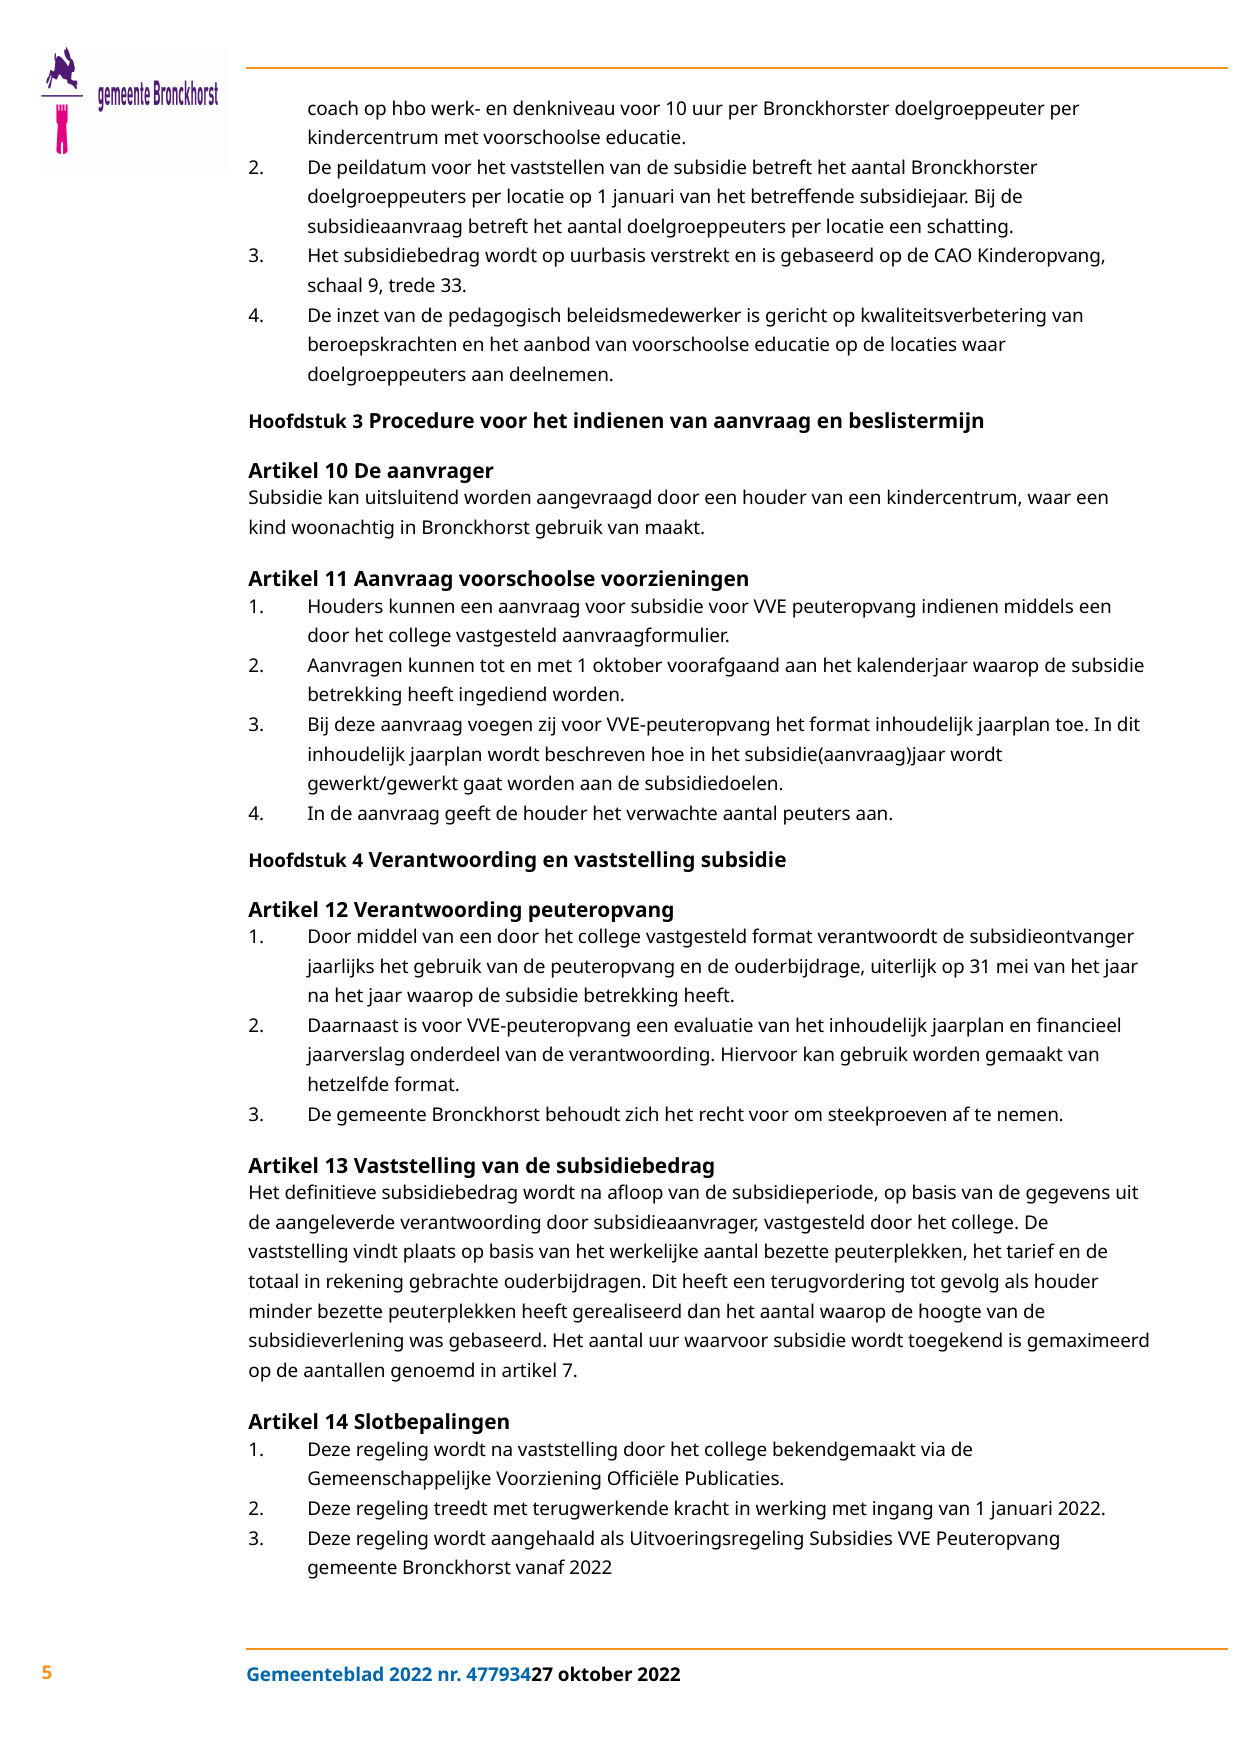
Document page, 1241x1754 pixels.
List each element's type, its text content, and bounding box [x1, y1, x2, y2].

list Deze regeling treedt met terugwerkende kracht in werking met ingang van 1 januari 2022. [248, 1495, 1152, 1521]
text Het definitieve subsidiebedrag wordt na afloop van de subsidieperiode, op basis van de gegevens uit de aangeleverde verantwoording door subsidieaanvrager, vastgesteld door het college. De vaststelling vindt plaats op basis van het werkelijke aantal bezette peuterplekken, het tarief en de totaal in rekening gebrachte ouderbijdragen. Dit heeft een terugvordering tot gevolg als houder minder bezette peuterplekken heeft gerealiseerd dan het aantal waarop de hoogte van de subsidieverlening was gebaseerd. Het aantal uur waarvoor subsidie wordt toegekend is gemaximeerd op de aantallen genoemd in artikel 7. [248, 1179, 1152, 1383]
list Het subsidiebedrag wordt op uurbasis verstrekt en is gebaseerd op de CAO Kinderopvang, schaal 9, trede 33. [248, 243, 1152, 298]
list De gemeente Bronckhorst behoudt zich het recht voor om steekproeven af te nemen. [248, 1101, 1152, 1126]
text Artikel 14 Slotbepalingen [248, 1407, 1152, 1436]
text Hoofdstuk 4 Verantwoording en vaststelling subsidie [248, 846, 1152, 874]
list Deze regeling wordt aangehaald als Uitvoeringsregeling Subsidies VVE Peuteropvang gemeente Bronckhorst vanaf 2022 [248, 1525, 1152, 1580]
list De peildatum voor het vaststellen van de subsidie betreft het aantal Bronckhorster doelgroeppeuters per locatie op 1 januari van het betreffende subsidiejaar. Bij de subsidieaanvraag betreft het aantal doelgroeppeuters per locatie een schatting. [248, 154, 1152, 239]
text Artikel 13 Vaststelling van de subsidiebedrag [248, 1151, 1152, 1179]
text Artikel 10 De aanvrager [248, 456, 1152, 484]
list Deze regeling wordt na vaststelling door het college bekendgemaakt via de Gemeenschappelijke Voorziening Officiële Publicaties. [248, 1436, 1152, 1491]
list Aanvragen kunnen tot en met 1 oktober voorafgaand aan het kalenderjaar waarop de subsidie betrekking heeft ingediend worden. [248, 652, 1152, 707]
text Hoofdstuk 3 Procedure voor het indienen van aanvraag en beslistermijn [248, 407, 1152, 435]
text Artikel 12 Verantwoording peuteropvang [248, 895, 1152, 923]
list Bij deze aanvraag voegen zij voor VVE-peuteropvang het format inhoudelijk jaarplan toe. In dit inhoudelijk jaarplan wordt beschreven hoe in het subsidie(aanvraag)jaar wordt gewerkt/gewerkt gaat worden aan de subsidiedoelen. [248, 711, 1152, 796]
text Subsidie kan uitsluitend worden aangevraagd door een houder van een kindercentrum, waar een kind woonachtig in Bronckhorst gebruik van maakt. [248, 484, 1152, 540]
list In de aanvraag geeft de houder het verwachte aantal peuters aan. [248, 800, 1152, 826]
picture [41, 47, 231, 172]
list De inzet van de pedagogisch beleidsmedewerker is gericht op kwaliteitsverbetering van beroepskrachten en het aanbod van voorschoolse educatie op de locaties waar doelgroeppeuters aan deelnemen. [248, 302, 1152, 387]
list Daarnaast is voor VVE-peuteropvang een evaluatie van het inhoudelijk jaarplan en financieel jaarverslag onderdeel van de verantwoording. Hiervoor kan gebruik worden gemaakt van hetzelfde format. [248, 1012, 1152, 1097]
list Houders kunnen een aanvraag voor subsidie voor VVE peuteropvang indienen middels een door het college vastgesteld aanvraagformulier. [248, 593, 1152, 648]
text Artikel 11 Aanvraag voorschoolse voorzieningen [248, 564, 1152, 593]
list coach op hbo werk- en denkniveau voor 10 uur per Bronckhorster doelgroeppeuter per kindercentrum met voorschoolse educatie. [248, 95, 1152, 150]
list Door middel van een door het college vastgesteld format verantwoordt de subsidieontvanger jaarlijks het gebruik van de peuteropvang en de ouderbijdrage, uiterlijk op 31 mei van het jaar na het jaar waarop de subsidie betrekking heeft. [248, 923, 1152, 1008]
